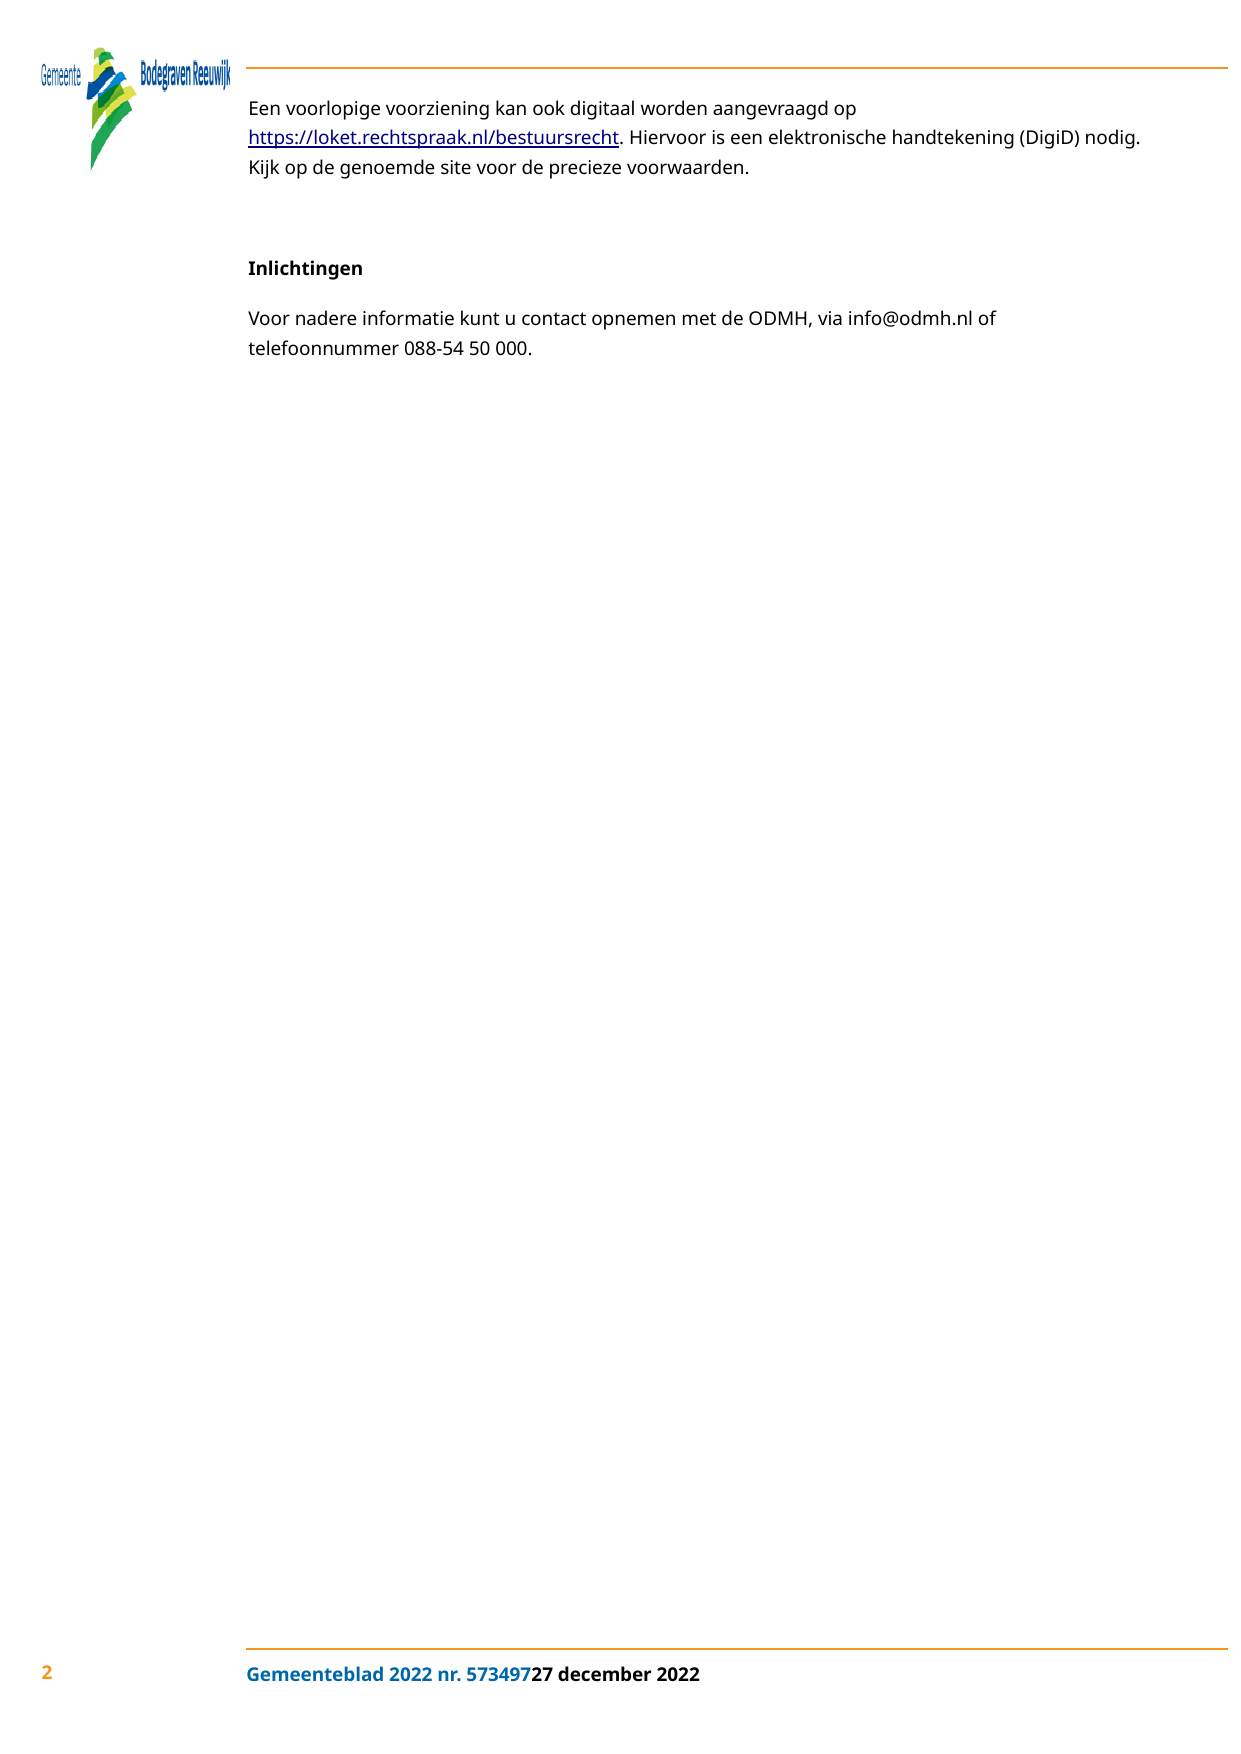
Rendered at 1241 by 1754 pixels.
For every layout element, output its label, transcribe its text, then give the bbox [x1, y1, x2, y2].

picture [41, 47, 231, 172]
text Een voorlopige voorziening kan ook digitaal worden aangevraagd op https://loket.rechtspraak.nl/bestuursrecht. Hiervoor is een elektronische handtekening (DigiD) nodig. Kijk op de genoemde site voor de precieze voorwaarden. [248, 95, 1152, 180]
text Voor nadere informatie kunt u contact opnemen met de ODMH, via info@odmh.nl of telefoonnummer 088-54 50 000. [248, 305, 1152, 361]
text Inlichtingen [248, 255, 1152, 281]
